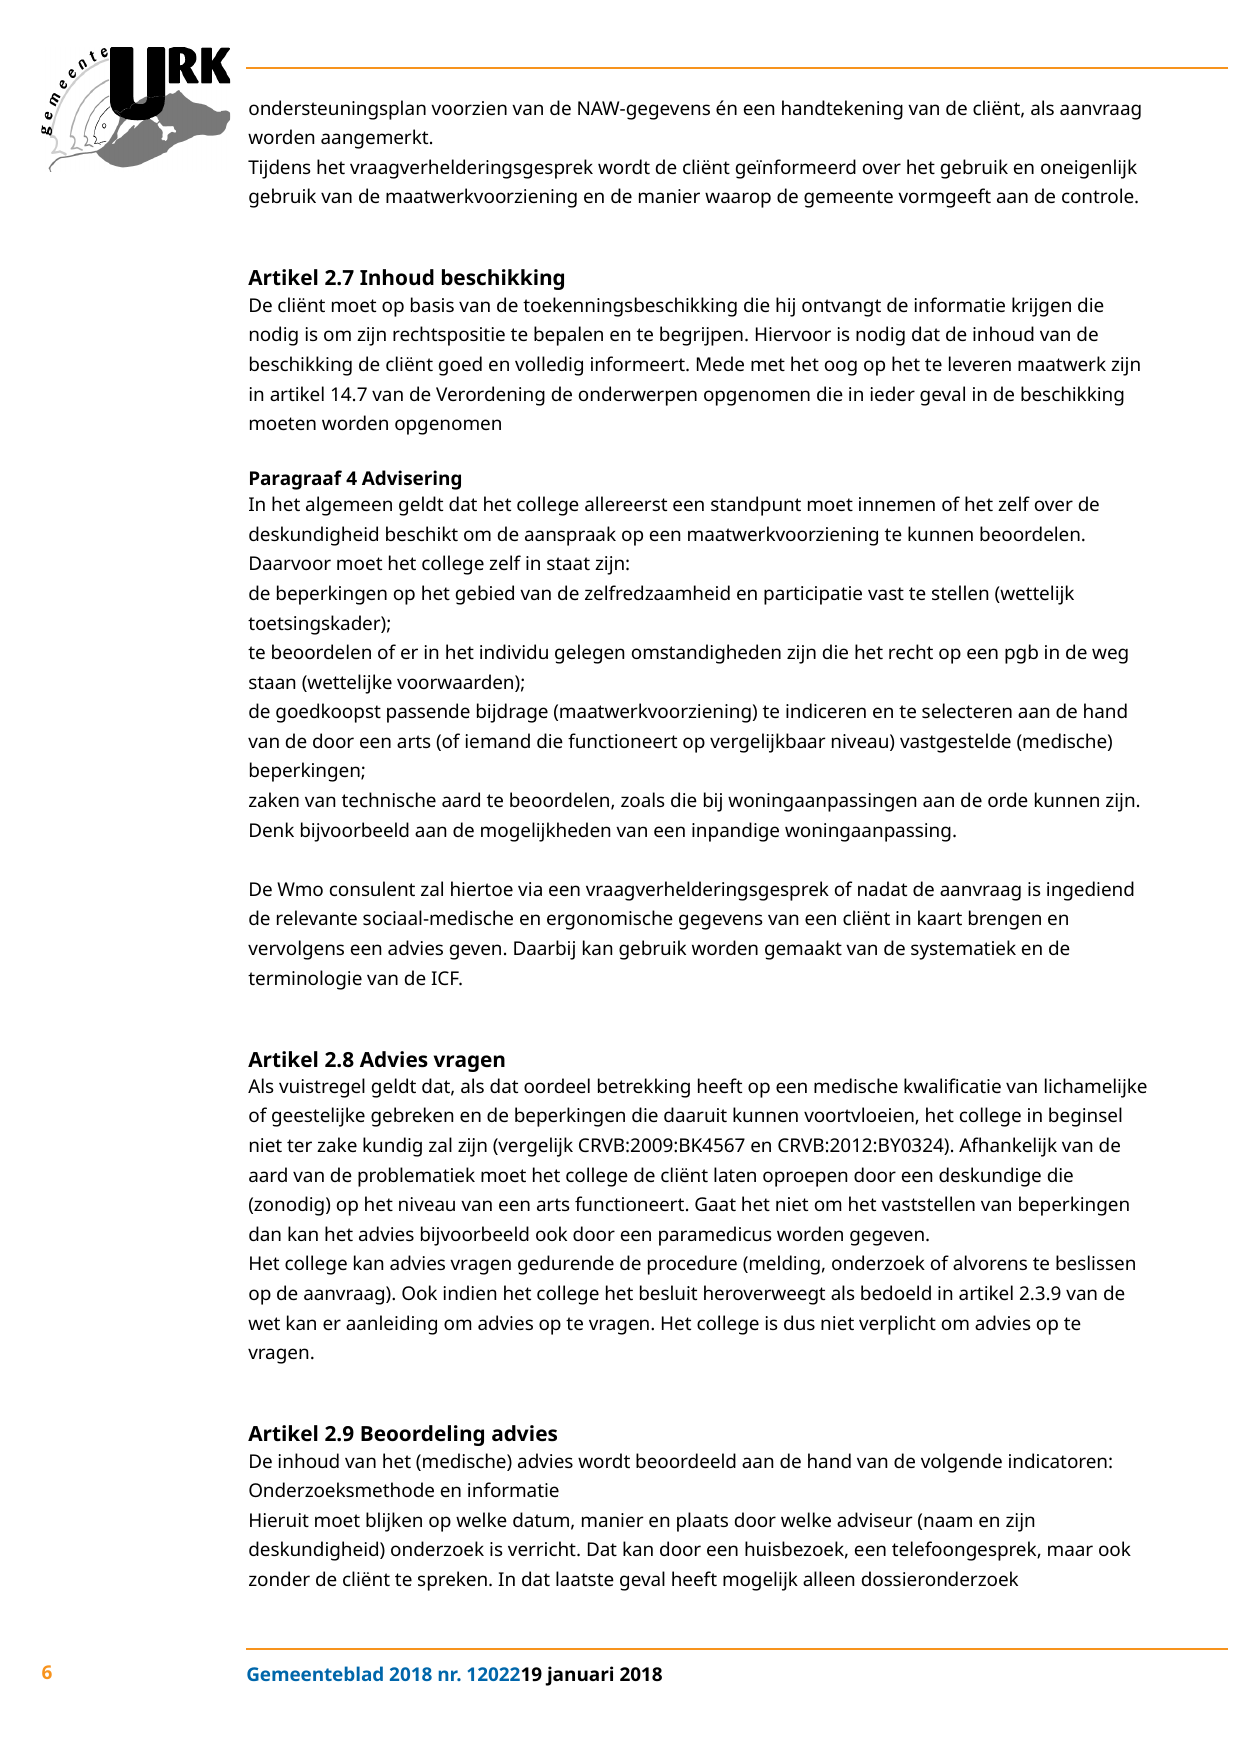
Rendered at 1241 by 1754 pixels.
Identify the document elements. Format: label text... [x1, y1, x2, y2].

text In het algemeen geldt dat het college allereerst een standpunt moet innemen of het zelf over de deskundigheid beschikt om de aanspraak op een maatwerkvoorziening te kunnen beoordelen. Daarvoor moet het college zelf in staat zijn: [248, 491, 1152, 576]
text te beoordelen of er in het individu gelegen omstandigheden zijn die het recht op een pgb in de weg staan (wettelijke voorwaarden); [248, 639, 1152, 694]
text Paragraaf 4 Advisering [248, 466, 1152, 491]
text Hieruit moet blijken op welke datum, manier en plaats door welke adviseur (naam en zijn deskundigheid) onderzoek is verricht. Dat kan door een huisbezoek, een telefoongesprek, maar ook zonder de cliënt te spreken. In dat laatste geval heeft mogelijk alleen dossieronderzoek [248, 1507, 1152, 1592]
text de goedkoopst passende bijdrage (maatwerkvoorziening) te indiceren en te selecteren aan de hand van de door een arts (of iemand die functioneert op vergelijkbaar niveau) vastgestelde (medische) beperkingen; [248, 698, 1152, 783]
text Het college kan advies vragen gedurende de procedure (melding, onderzoek of alvorens te beslissen op de aanvraag). Ook indien het college het besluit heroverweegt als bedoeld in artikel 2.3.9 van de wet kan er aanleiding om advies op te vragen. Het college is dus niet verplicht om advies op te vragen. [248, 1251, 1152, 1365]
text ondersteuningsplan voorzien van de NAW-gegevens én een handtekening van de cliënt, als aanvraag worden aangemerkt. [248, 95, 1152, 150]
text Als vuistregel geldt dat, als dat oordeel betrekking heeft op een medische kwalificatie van lichamelijke of geestelijke gebreken en de beperkingen die daaruit kunnen voortvloeien, het college in beginsel niet ter zake kundig zal zijn (vergelijk CRVB:2009:BK4567 en CRVB:2012:BY0324). Afhankelijk van de aard van de problematiek moet het college de cliënt laten oproepen door een deskundige die (zonodig) op het niveau van een arts functioneert. Gaat het niet om het vaststellen van beperkingen dan kan het advies bijvoorbeeld ook door een paramedicus worden gegeven. [248, 1073, 1152, 1247]
text De Wmo consulent zal hiertoe via een vraagverhelderingsgesprek of nadat de aanvraag is ingediend de relevante sociaal-medische en ergonomische gegevens van een cliënt in kaart brengen en vervolgens een advies geven. Daarbij kan gebruik worden gemaakt van de systematiek en de terminologie van de ICF. [248, 876, 1152, 990]
picture [41, 47, 231, 172]
text De inhoud van het (medische) advies wordt beoordeeld aan de hand van de volgende indicatoren: [248, 1448, 1152, 1473]
text Onderzoeksmethode en informatie [248, 1477, 1152, 1503]
text de beperkingen op het gebied van de zelfredzaamheid en participatie vast te stellen (wettelijk toetsingskader); [248, 580, 1152, 635]
text Artikel 2.9 Beoordeling advies [248, 1419, 1152, 1448]
text Artikel 2.8 Advies vragen [248, 1045, 1152, 1073]
text Tijdens het vraagverhelderingsgesprek wordt de cliënt geïnformeerd over het gebruik en oneigenlijk gebruik van de maatwerkvoorziening en de manier waarop de gemeente vormgeeft aan de controle. [248, 154, 1152, 209]
text Artikel 2.7 Inhoud beschikking [248, 263, 1152, 292]
text zaken van technische aard te beoordelen, zoals die bij woningaanpassingen aan de orde kunnen zijn. Denk bijvoorbeeld aan de mogelijkheden van een inpandige woningaanpassing. [248, 787, 1152, 842]
text De cliënt moet op basis van de toekenningsbeschikking die hij ontvangt de informatie krijgen die nodig is om zijn rechtspositie te bepalen en te begrijpen. Hiervoor is nodig dat de inhoud van de beschikking de cliënt goed en volledig informeert. Mede met het oog op het te leveren maatwerk zijn in artikel 14.7 van de Verordening de onderwerpen opgenomen die in ieder geval in de beschikking moeten worden opgenomen [248, 292, 1152, 436]
